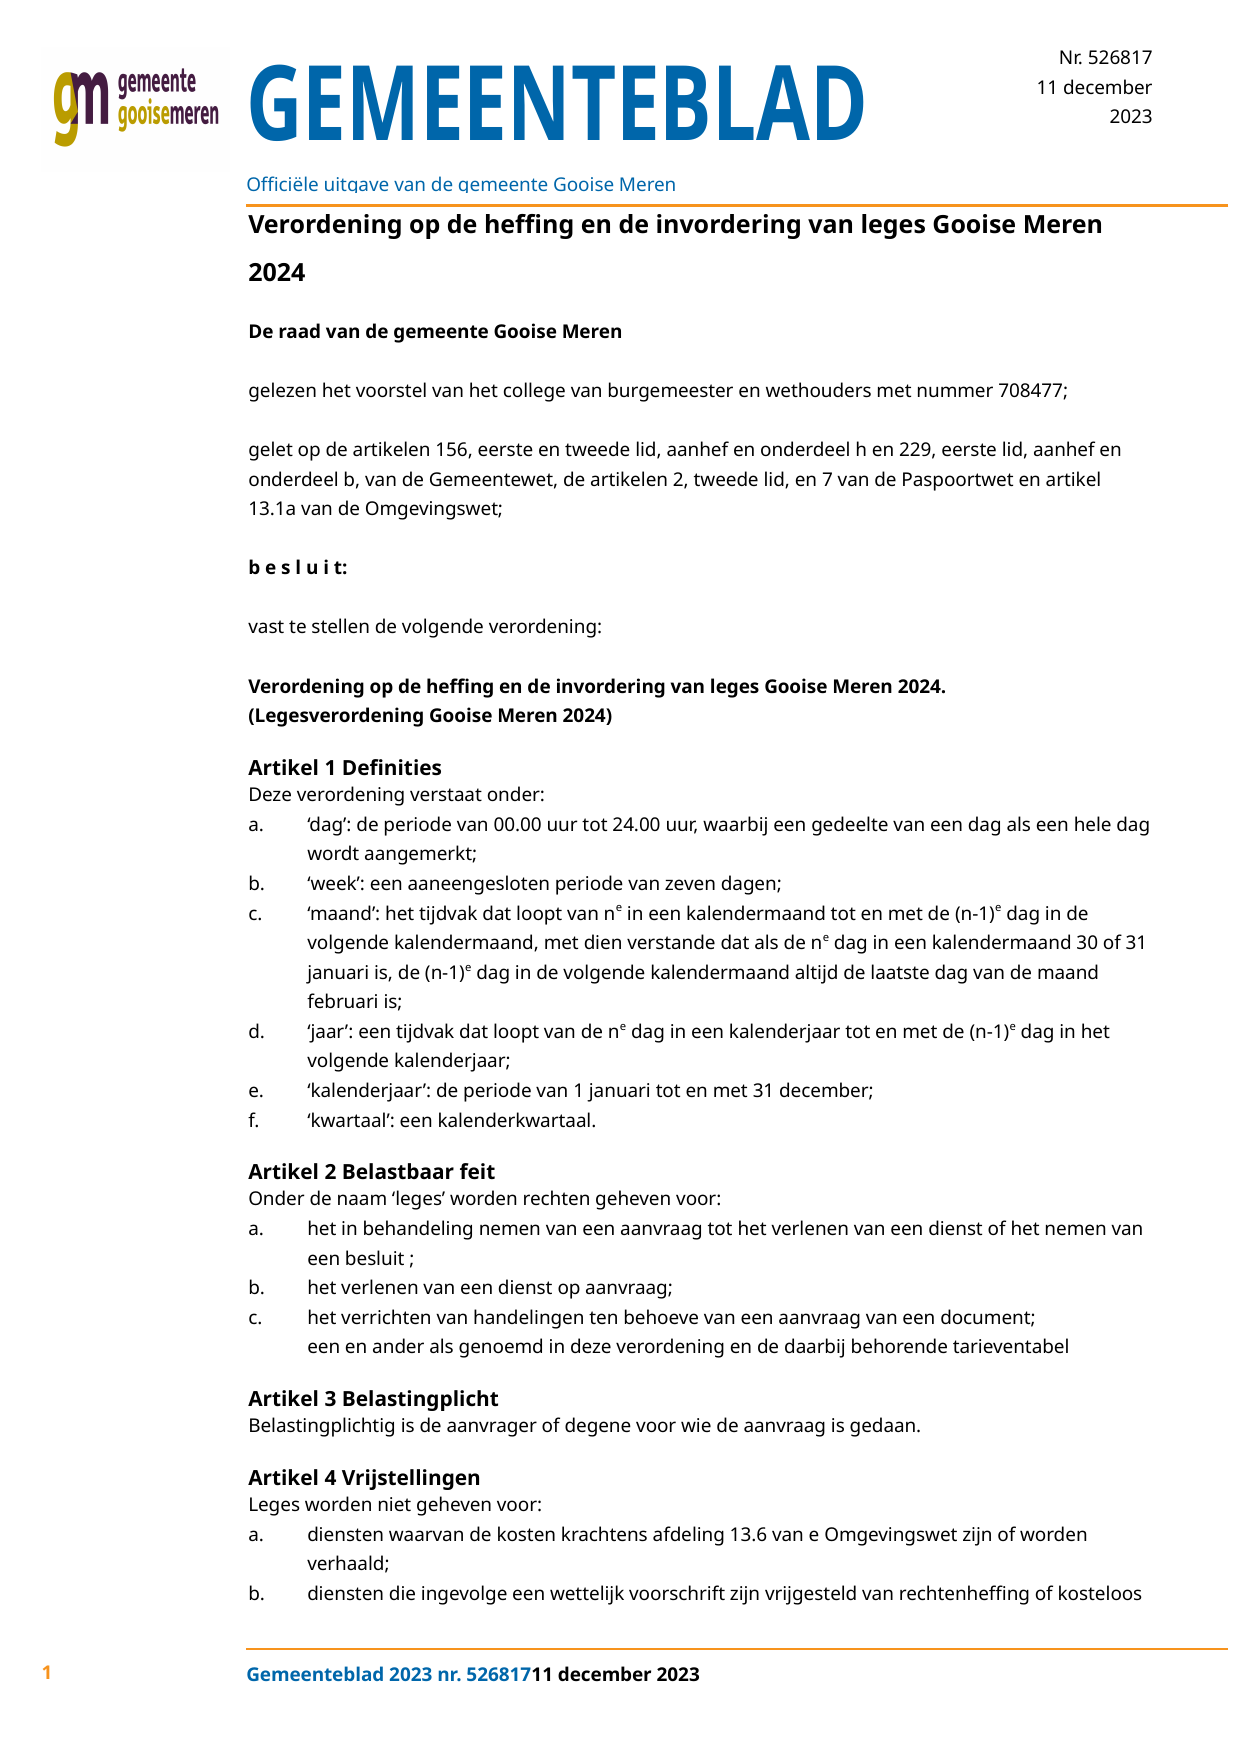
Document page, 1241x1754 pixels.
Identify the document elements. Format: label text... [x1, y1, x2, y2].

text gelezen het voorstel van het college van burgemeester en wethouders met nummer 708477; [248, 377, 1152, 403]
text (Legesverordening Gooise Meren 2024) [248, 702, 1152, 728]
text Leges worden niet geheven voor: [248, 1491, 1152, 1517]
list het in behandeling nemen van een aanvraag tot het verlenen van een dienst of het nemen van een besluit ; [248, 1215, 1152, 1271]
text gelet op de artikelen 156, eerste en tweede lid, aanhef en onderdeel h en 229, eerste lid, aanhef en onderdeel b, van de Gemeentewet, de artikelen 2, tweede lid, en 7 van de Paspoortwet en artikel 13.1a van de Omgevingswet; [248, 436, 1152, 521]
list ‘kwartaal’: een kalenderkwartaal. [248, 1107, 1152, 1132]
text Belastingplichtig is de aanvrager of degene voor wie de aanvraag is gedaan. [248, 1412, 1152, 1438]
text Onder de naam ‘leges’ worden rechten geheven voor: [248, 1186, 1152, 1211]
text Artikel 1 Definities [248, 753, 1152, 781]
picture [41, 47, 231, 172]
text Artikel 2 Belastbaar feit [248, 1157, 1152, 1186]
list het verrichten van handelingen ten behoeve van een aanvraag van een document; [248, 1304, 1152, 1330]
text Artikel 3 Belastingplicht [248, 1384, 1152, 1412]
text Deze verordening verstaat onder: [248, 781, 1152, 807]
list ‘dag’: de periode van 00.00 uur tot 24.00 uur, waarbij een gedeelte van een dag als een hele dag wordt aangemerkt; [248, 811, 1152, 866]
list ‘jaar’: een tijdvak dat loopt van de ne dag in een kalenderjaar tot en met de (n-1)e dag in het volgende kalenderjaar; [248, 1018, 1152, 1073]
list ‘kalenderjaar’: de periode van 1 januari tot en met 31 december; [248, 1077, 1152, 1103]
text Artikel 4 Vrijstellingen [248, 1463, 1152, 1491]
text Verordening op de heffing en de invordering van leges Gooise Meren 2024. [248, 673, 1152, 699]
list het verlenen van een dienst op aanvraag; [248, 1274, 1152, 1300]
list diensten waarvan de kosten krachtens afdeling 13.6 van e Omgevingswet zijn of worden verhaald; [248, 1521, 1152, 1576]
list ‘maand’: het tijdvak dat loopt van ne in een kalendermaand tot en met de (n-1)e dag in de volgende kalendermaand, met dien verstande dat als de ne dag in een kalendermaand 30 of 31 januari is, de (n-1)e dag in de volgende kalendermaand altijd de laatste dag van de maand februari is; [248, 900, 1152, 1014]
list diensten die ingevolge een wettelijk voorschrift zijn vrijgesteld van rechtenheffing of kosteloos [248, 1580, 1152, 1606]
list een en ander als genoemd in deze verordening en de daarbij behorende tarieventabel [248, 1333, 1152, 1359]
text Verordening op de heffing en de invordering van leges Gooise Meren 2024 [248, 207, 1152, 288]
text vast te stellen de volgende verordening: [248, 614, 1152, 639]
text De raad van de gemeente Gooise Meren [248, 318, 1152, 344]
list ‘week’: een aaneengesloten periode van zeven dagen; [248, 870, 1152, 896]
text b e s l u i t: [248, 554, 1152, 580]
